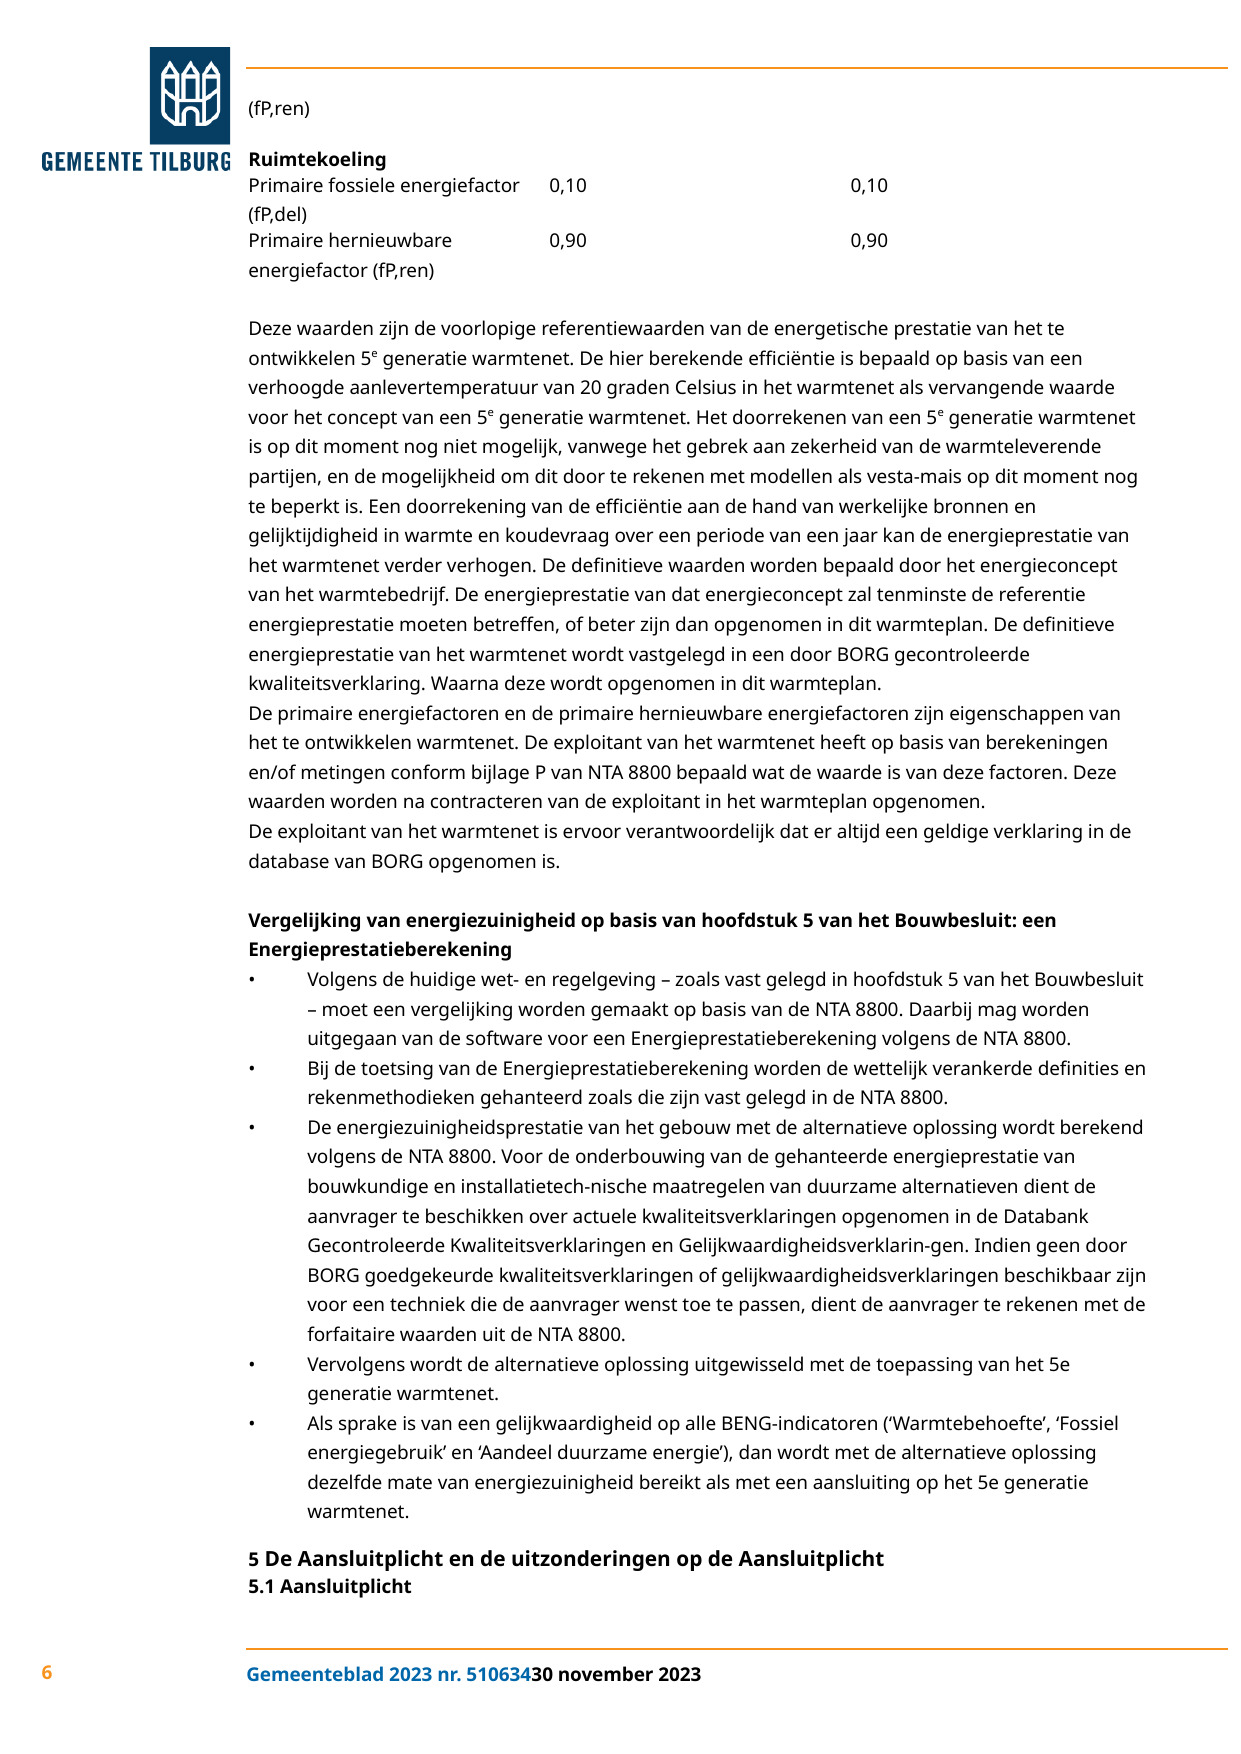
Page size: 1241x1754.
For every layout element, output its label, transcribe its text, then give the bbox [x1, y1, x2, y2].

list De energiezuinigheidsprestatie van het gebouw met de alternatieve oplossing wordt berekend volgens de NTA 8800. Voor de onderbouwing van de gehanteerde energieprestatie van bouwkundige en installatietech-nische maatregelen van duurzame alternatieven dient de aanvrager te beschikken over actuele kwaliteitsverklaringen opgenomen in de Databank Gecontroleerde Kwaliteitsverklaringen en Gelijkwaardigheidsverklarin-gen. Indien geen door BORG goedgekeurde kwaliteitsverklaringen of gelijkwaardigheidsverklaringen beschikbaar zijn voor een techniek die de aanvrager wenst toe te passen, dient de aanvrager te rekenen met de forfaitaire waarden uit de NTA 8800. [248, 1114, 1152, 1347]
text De exploitant van het warmtenet is ervoor verantwoordelijk dat er altijd een geldige verklaring in de database van BORG opgenomen is. [248, 818, 1152, 874]
table_cell [549, 95, 850, 121]
table_cell Primaire fossiele energiefactor (fP,del) [248, 172, 549, 227]
table_cell [549, 146, 850, 172]
table_cell Ruimtekoeling [248, 146, 549, 172]
table_cell 0,10 [850, 172, 1152, 227]
list Als sprake is van een gelijkwaardigheid op alle BENG-indicatoren (‘Warmtebehoefte’, ‘Fossiel energiegebruik’ en ‘Aandeel duurzame energie’), dan wordt met de alternatieve oplossing dezelfde mate van energiezuinigheid bereikt als met een aansluiting op het 5e generatie warmtenet. [248, 1410, 1152, 1524]
table_cell 0,90 [850, 227, 1152, 283]
table_cell [850, 146, 1152, 172]
text Vergelijking van energiezuinigheid op basis van hoofdstuk 5 van het Bouwbesluit: een Energieprestatieberekening [248, 907, 1152, 962]
list Volgens de huidige wet- en regelgeving – zoals vast gelegd in hoofdstuk 5 van het Bouwbesluit – moet een vergelijking worden gemaakt op basis van de NTA 8800. Daarbij mag worden uitgegaan van de software voor een Energieprestatieberekening volgens de NTA 8800. [248, 966, 1152, 1051]
table_cell [850, 121, 1152, 146]
table_cell 0,10 [549, 172, 850, 227]
table_cell [248, 121, 549, 146]
table_cell (fP,ren) [248, 95, 549, 121]
table_cell Primaire hernieuwbare energiefactor (fP,ren) [248, 227, 549, 283]
table_cell [549, 121, 850, 146]
text De primaire energiefactoren en de primaire hernieuwbare energiefactoren zijn eigenschappen van het te ontwikkelen warmtenet. De exploitant van het warmtenet heeft op basis van berekeningen en/of metingen conform bijlage P van NTA 8800 bepaald wat de waarde is van deze factoren. Deze waarden worden na contracteren van de exploitant in het warmteplan opgenomen. [248, 700, 1152, 814]
list Bij de toetsing van de Energieprestatieberekening worden de wettelijk verankerde definities en rekenmethodieken gehanteerd zoals die zijn vast gelegd in de NTA 8800. [248, 1055, 1152, 1110]
picture [41, 47, 231, 172]
table_cell [850, 95, 1152, 121]
text 5 De Aansluitplicht en de uitzonderingen op de Aansluitplicht [248, 1544, 1152, 1573]
text 5.1 Aansluitplicht [248, 1573, 1152, 1598]
text Deze waarden zijn de voorlopige referentiewaarden van de energetische prestatie van het te ontwikkelen 5e generatie warmtenet. De hier berekende efficiëntie is bepaald op basis van een verhoogde aanlevertemperatuur van 20 graden Celsius in het warmtenet als vervangende waarde voor het concept van een 5e generatie warmtenet. Het doorrekenen van een 5e generatie warmtenet is op dit moment nog niet mogelijk, vanwege het gebrek aan zekerheid van de warmteleverende partijen, en de mogelijkheid om dit door te rekenen met modellen als vesta-mais op dit moment nog te beperkt is. Een doorrekening van de efficiëntie aan de hand van werkelijke bronnen en gelijktijdigheid in warmte en koudevraag over een periode van een jaar kan de energieprestatie van het warmtenet verder verhogen. De definitieve waarden worden bepaald door het energieconcept van het warmtebedrijf. De energieprestatie van dat energieconcept zal tenminste de referentie energieprestatie moeten betreffen, of beter zijn dan opgenomen in dit warmteplan. De definitieve energieprestatie van het warmtenet wordt vastgelegd in een door BORG gecontroleerde kwaliteitsverklaring. Waarna deze wordt opgenomen in dit warmteplan. [248, 315, 1152, 696]
table_cell 0,90 [549, 227, 850, 283]
list Vervolgens wordt de alternatieve oplossing uitgewisseld met de toepassing van het 5e generatie warmtenet. [248, 1351, 1152, 1406]
